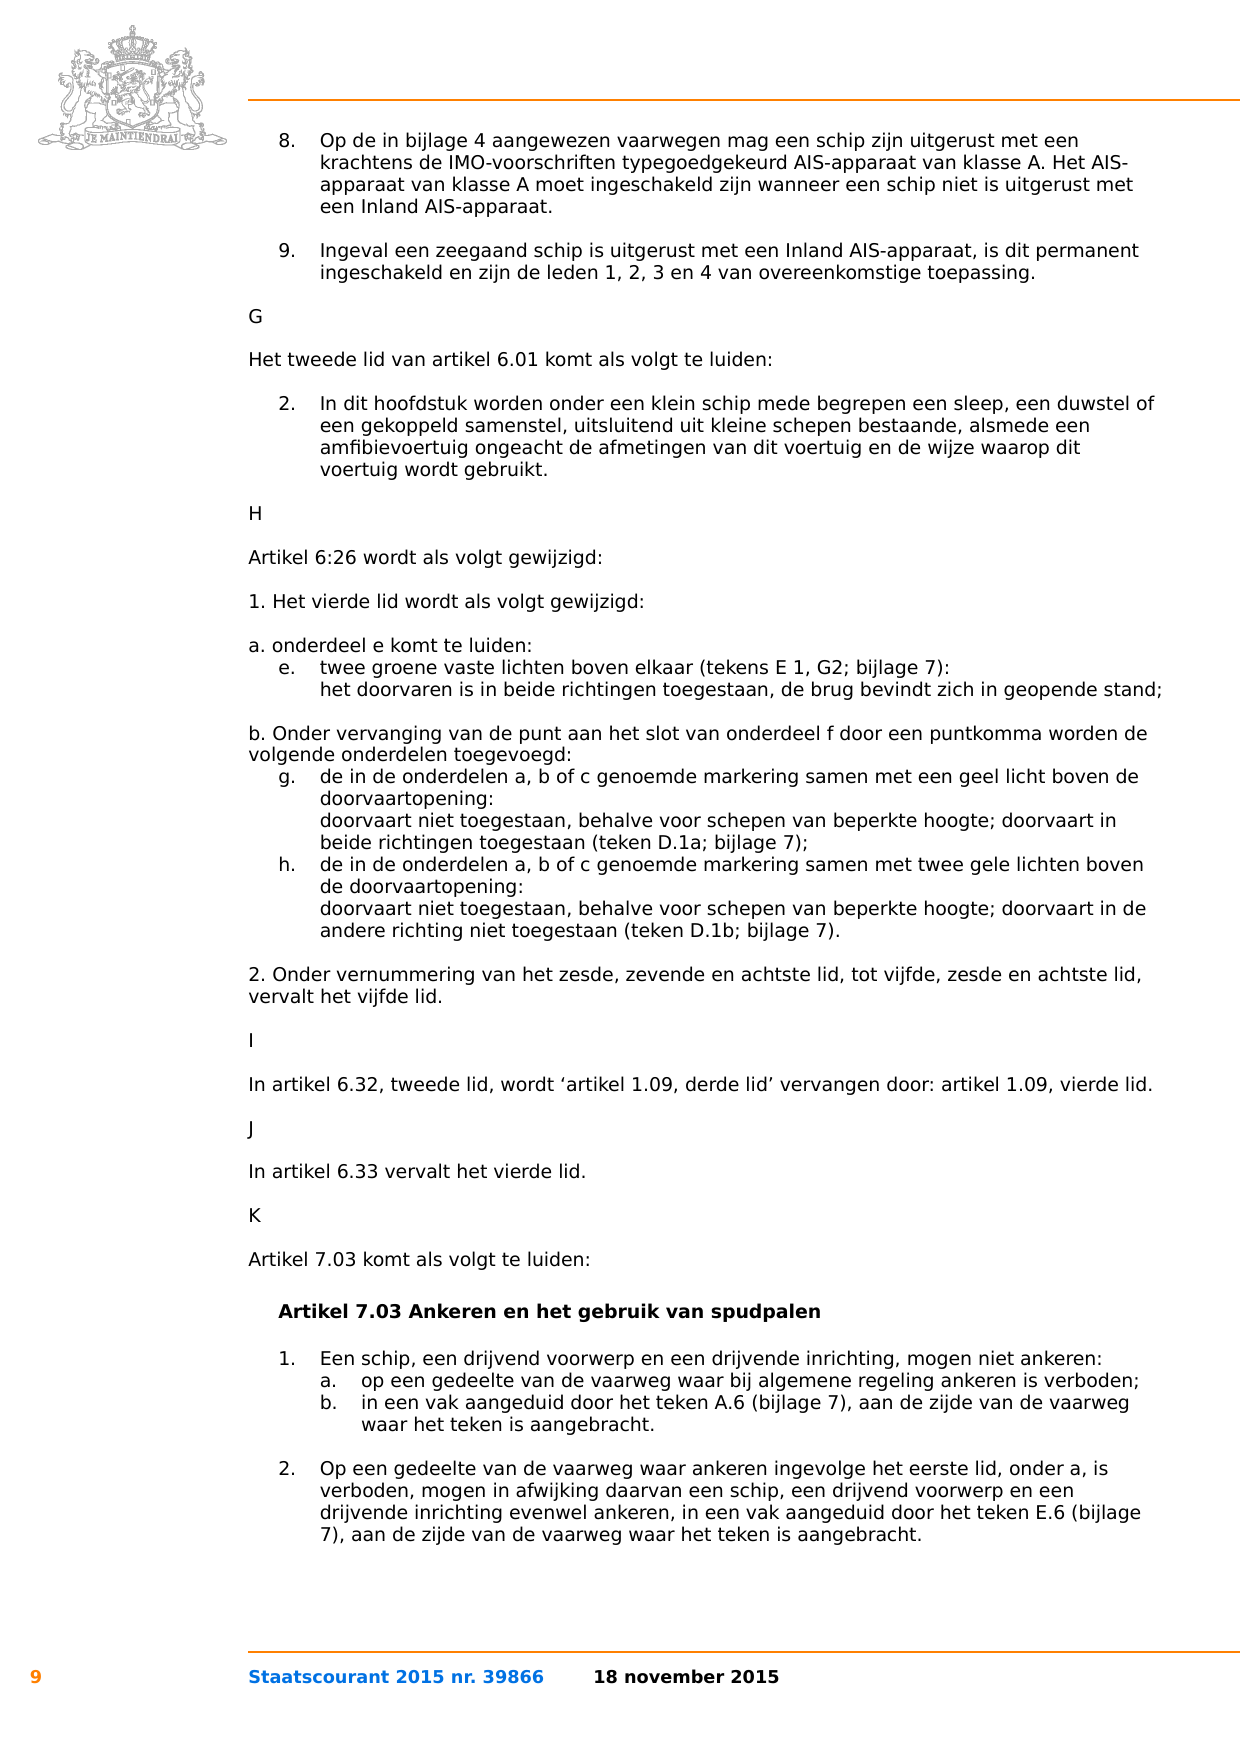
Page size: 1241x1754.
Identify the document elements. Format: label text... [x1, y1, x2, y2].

text 1. Het vierde lid wordt als volgt gewijzigd: [248, 591, 1163, 613]
picture [38, 25, 227, 150]
text het doorvaren is in beide richtingen toegestaan, de brug bevindt zich in geopende stand; [319, 678, 1163, 701]
text a. op een gedeelte van de vaarweg waar bij algemene regeling ankeren is verboden; [319, 1370, 1163, 1392]
text In artikel 6.33 vervalt het vierde lid. [248, 1161, 1163, 1183]
text 1. Een schip, een drijvend voorwerp en een drijvende inrichting, mogen niet ankeren: [278, 1348, 1163, 1370]
text K [248, 1205, 1163, 1227]
text G [248, 306, 1163, 327]
text J [248, 1118, 1163, 1139]
text a. onderdeel e komt te luiden: [248, 634, 1163, 657]
text 2. In dit hoofdstuk worden onder een klein schip mede begrepen een sleep, een duwstel of een gekoppeld samenstel, uitsluitend uit kleine schepen bestaande, alsmede een amfibievoertuig ongeacht de afmetingen van dit voertuig en de wijze waarop dit voertuig wordt gebruikt. [278, 393, 1163, 481]
text Artikel 6:26 wordt als volgt gewijzigd: [248, 547, 1163, 569]
text doorvaart niet toegestaan, behalve voor schepen van beperkte hoogte; doorvaart in de andere richting niet toegestaan (teken D.1b; bijlage 7). [319, 898, 1163, 942]
text doorvaart niet toegestaan, behalve voor schepen van beperkte hoogte; doorvaart in beide richtingen toegestaan (teken D.1a; bijlage 7); [319, 810, 1163, 854]
text 2. Op een gedeelte van de vaarweg waar ankeren ingevolge het eerste lid, onder a, is verboden, mogen in afwijking daarvan een schip, een drijvend voorwerp en een drijvende inrichting evenwel ankeren, in een vak aangeduid door het teken E.6 (bijlage 7), aan de zijde van de vaarweg waar het teken is aangebracht. [278, 1458, 1163, 1546]
text 8. Op de in bijlage 4 aangewezen vaarwegen mag een schip zijn uitgerust met een krachtens de IMO-voorschriften typegoedgekeurd AIS-apparaat van klasse A. Het AIS-apparaat van klasse A moet ingeschakeld zijn wanneer een schip niet is uitgerust met een Inland AIS-apparaat. [278, 130, 1163, 218]
text 2. Onder vernummering van het zesde, zevende en achtste lid, tot vijfde, zesde en achtste lid, vervalt het vijfde lid. [248, 964, 1163, 1008]
text h. de in de onderdelen a, b of c genoemde markering samen met twee gele lichten boven de doorvaartopening: [278, 854, 1163, 898]
text I [248, 1030, 1163, 1052]
subtitle Artikel 7.03 Ankeren en het gebruik van spudpalen [278, 1301, 1163, 1323]
text Het tweede lid van artikel 6.01 komt als volgt te luiden: [248, 349, 1163, 371]
text Artikel 7.03 komt als volgt te luiden: [248, 1249, 1163, 1271]
text In artikel 6.32, tweede lid, wordt ‘artikel 1.09, derde lid’ vervangen door: artikel 1.09, vierde lid. [248, 1074, 1163, 1096]
text b. Onder vervanging van de punt aan het slot van onderdeel f door een puntkomma worden de volgende onderdelen toegevoegd: [248, 722, 1163, 766]
text H [248, 503, 1163, 525]
text e. twee groene vaste lichten boven elkaar (tekens E 1, G2; bijlage 7): [278, 657, 1163, 678]
text b. in een vak aangeduid door het teken A.6 (bijlage 7), aan de zijde van de vaarweg waar het teken is aangebracht. [319, 1392, 1163, 1436]
text g. de in de onderdelen a, b of c genoemde markering samen met een geel licht boven de doorvaartopening: [278, 766, 1163, 810]
text 9. Ingeval een zeegaand schip is uitgerust met een Inland AIS-apparaat, is dit permanent ingeschakeld en zijn de leden 1, 2, 3 en 4 van overeenkomstige toepassing. [278, 240, 1163, 284]
